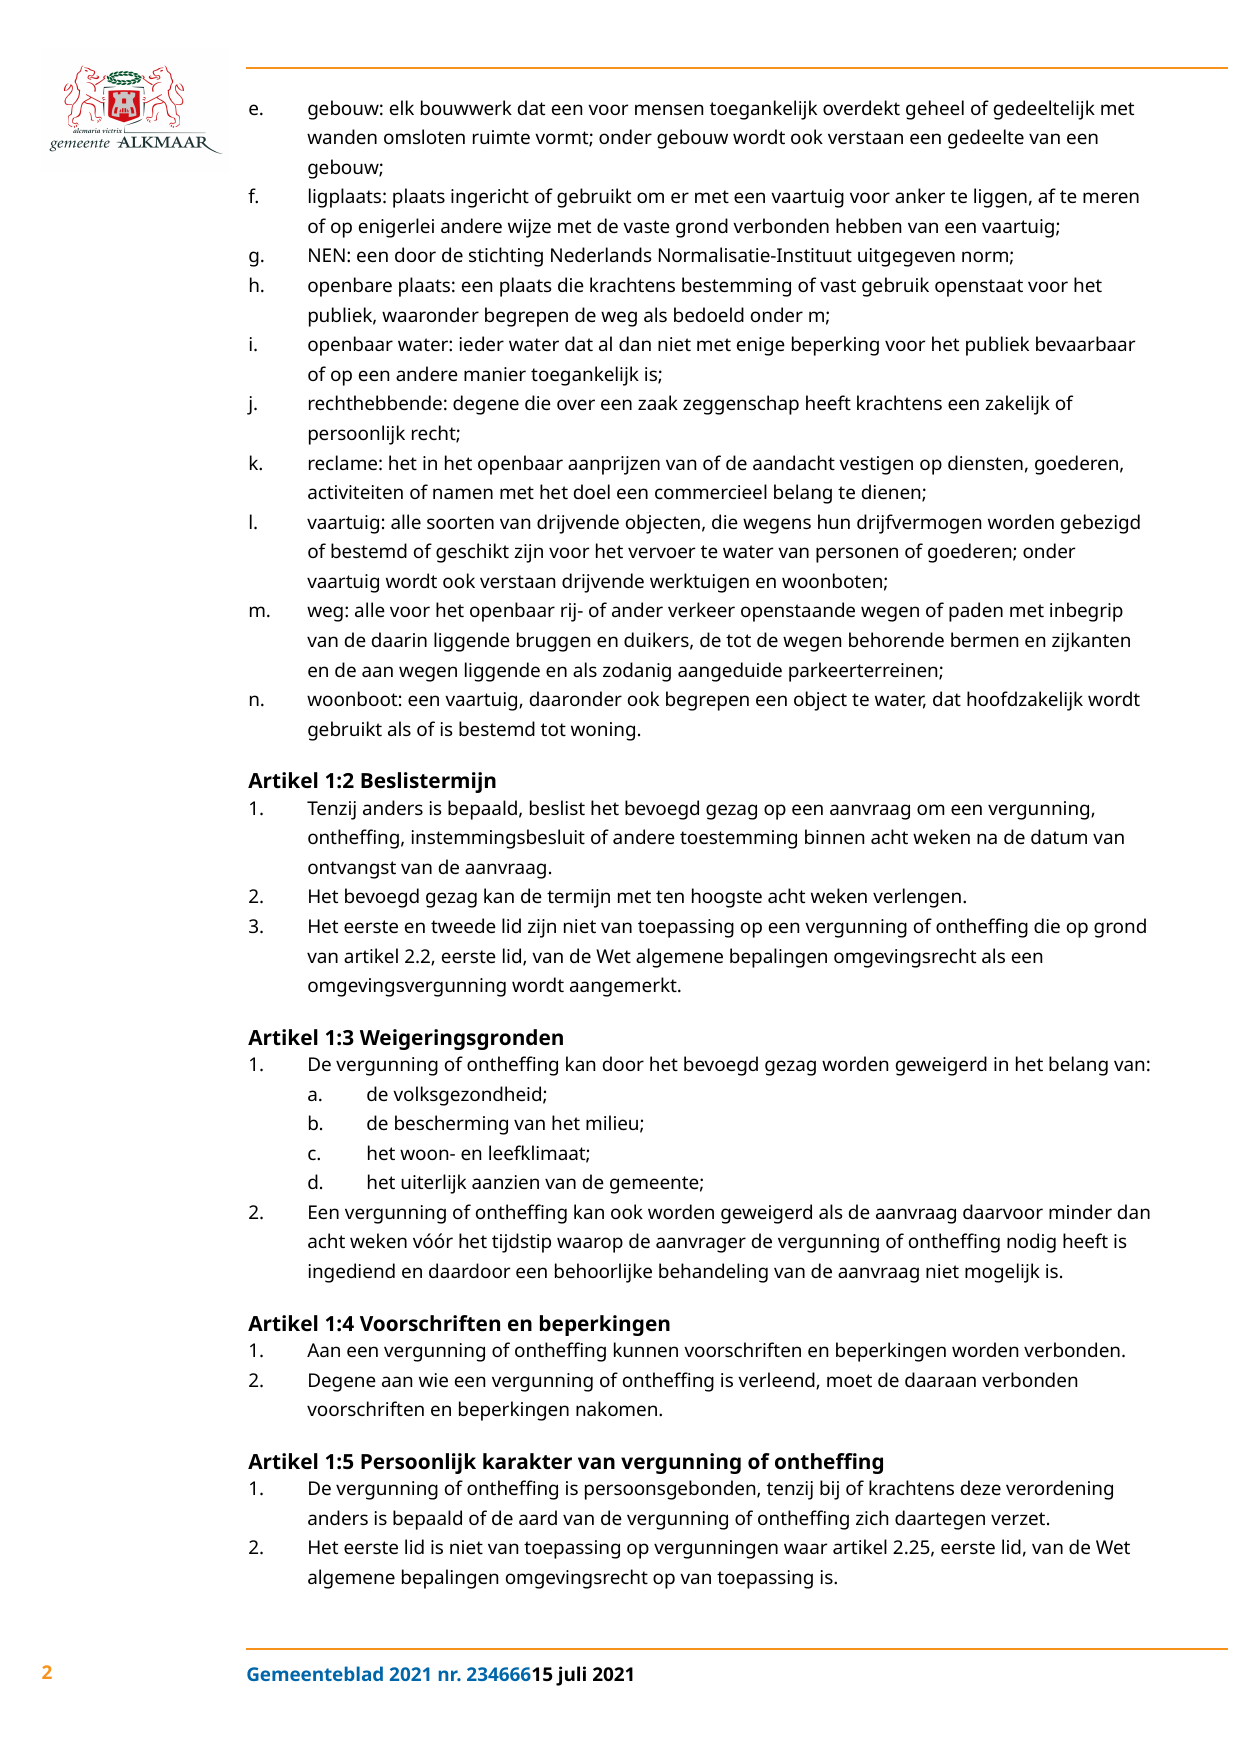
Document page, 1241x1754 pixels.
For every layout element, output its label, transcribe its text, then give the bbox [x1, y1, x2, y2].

list gebouw: elk bouwwerk dat een voor mensen toegankelijk overdekt geheel of gedeeltelijk met wanden omsloten ruimte vormt; onder gebouw wordt ook verstaan een gedeelte van een gebouw; [248, 95, 1152, 180]
picture [41, 47, 231, 172]
list het uiterlijk aanzien van de gemeente; [307, 1169, 1152, 1195]
list vaartuig: alle soorten van drijvende objecten, die wegens hun drijfvermogen worden gebezigd of bestemd of geschikt zijn voor het vervoer te water van personen of goederen; onder vaartuig wordt ook verstaan drijvende werktuigen en woonboten; [248, 509, 1152, 594]
list Een vergunning of ontheffing kan ook worden geweigerd als de aanvraag daarvoor minder dan acht weken vóór het tijdstip waarop de aanvrager de vergunning of ontheffing nodig heeft is ingediend en daardoor een behoorlijke behandeling van de aanvraag niet mogelijk is. [248, 1199, 1152, 1284]
list Tenzij anders is bepaald, beslist het bevoegd gezag op een aanvraag om een vergunning, ontheffing, instemmingsbesluit of andere toestemming binnen acht weken na de datum van ontvangst van de aanvraag. [248, 795, 1152, 880]
list NEN: een door de stichting Nederlands Normalisatie-Instituut uitgegeven norm; [248, 243, 1152, 268]
list Het eerste lid is niet van toepassing op vergunningen waar artikel 2.25, eerste lid, van de Wet algemene bepalingen omgevingsrecht op van toepassing is. [248, 1534, 1152, 1590]
list rechthebbende: degene die over een zaak zeggenschap heeft krachtens een zakelijk of persoonlijk recht; [248, 391, 1152, 446]
list weg: alle voor het openbaar rij- of ander verkeer openstaande wegen of paden met inbegrip van de daarin liggende bruggen en duikers, de tot de wegen behorende bermen en zijkanten en de aan wegen liggende en als zodanig aangeduide parkeerterreinen; [248, 598, 1152, 683]
list ligplaats: plaats ingericht of gebruikt om er met een vaartuig voor anker te liggen, af te meren of op enigerlei andere wijze met de vaste grond verbonden hebben van een vaartuig; [248, 183, 1152, 239]
text Artikel 1:4 Voorschriften en beperkingen [248, 1309, 1152, 1337]
list woonboot: een vaartuig, daaronder ook begrepen een object te water, dat hoofdzakelijk wordt gebruikt als of is bestemd tot woning. [248, 686, 1152, 742]
list De vergunning of ontheffing kan door het bevoegd gezag worden geweigerd in het belang van: [248, 1051, 1152, 1077]
list de volksgezondheid; [307, 1081, 1152, 1107]
text Artikel 1:3 Weigeringsgronden [248, 1023, 1152, 1051]
list Degene aan wie een vergunning of ontheffing is verleend, moet de daaraan verbonden voorschriften en beperkingen nakomen. [248, 1367, 1152, 1422]
list Het eerste en tweede lid zijn niet van toepassing op een vergunning of ontheffing die op grond van artikel 2.2, eerste lid, van de Wet algemene bepalingen omgevingsrecht als een omgevingsvergunning wordt aangemerkt. [248, 913, 1152, 998]
list de bescherming van het milieu; [307, 1110, 1152, 1136]
text Artikel 1:2 Beslistermijn [248, 766, 1152, 795]
list Het bevoegd gezag kan de termijn met ten hoogste acht weken verlengen. [248, 884, 1152, 909]
list Aan een vergunning of ontheffing kunnen voorschriften en beperkingen worden verbonden. [248, 1337, 1152, 1363]
list het woon- en leefklimaat; [307, 1140, 1152, 1166]
list openbaar water: ieder water dat al dan niet met enige beperking voor het publiek bevaarbaar of op een andere manier toegankelijk is; [248, 331, 1152, 387]
list reclame: het in het openbaar aanprijzen van of de aandacht vestigen op diensten, goederen, activiteiten of namen met het doel een commercieel belang te dienen; [248, 450, 1152, 505]
list De vergunning of ontheffing is persoonsgebonden, tenzij bij of krachtens deze verordening anders is bepaald of de aard van de vergunning of ontheffing zich daartegen verzet. [248, 1475, 1152, 1531]
list openbare plaats: een plaats die krachtens bestemming of vast gebruik openstaat voor het publiek, waaronder begrepen de weg als bedoeld onder m; [248, 272, 1152, 328]
text Artikel 1:5 Persoonlijk karakter van vergunning of ontheffing [248, 1447, 1152, 1475]
